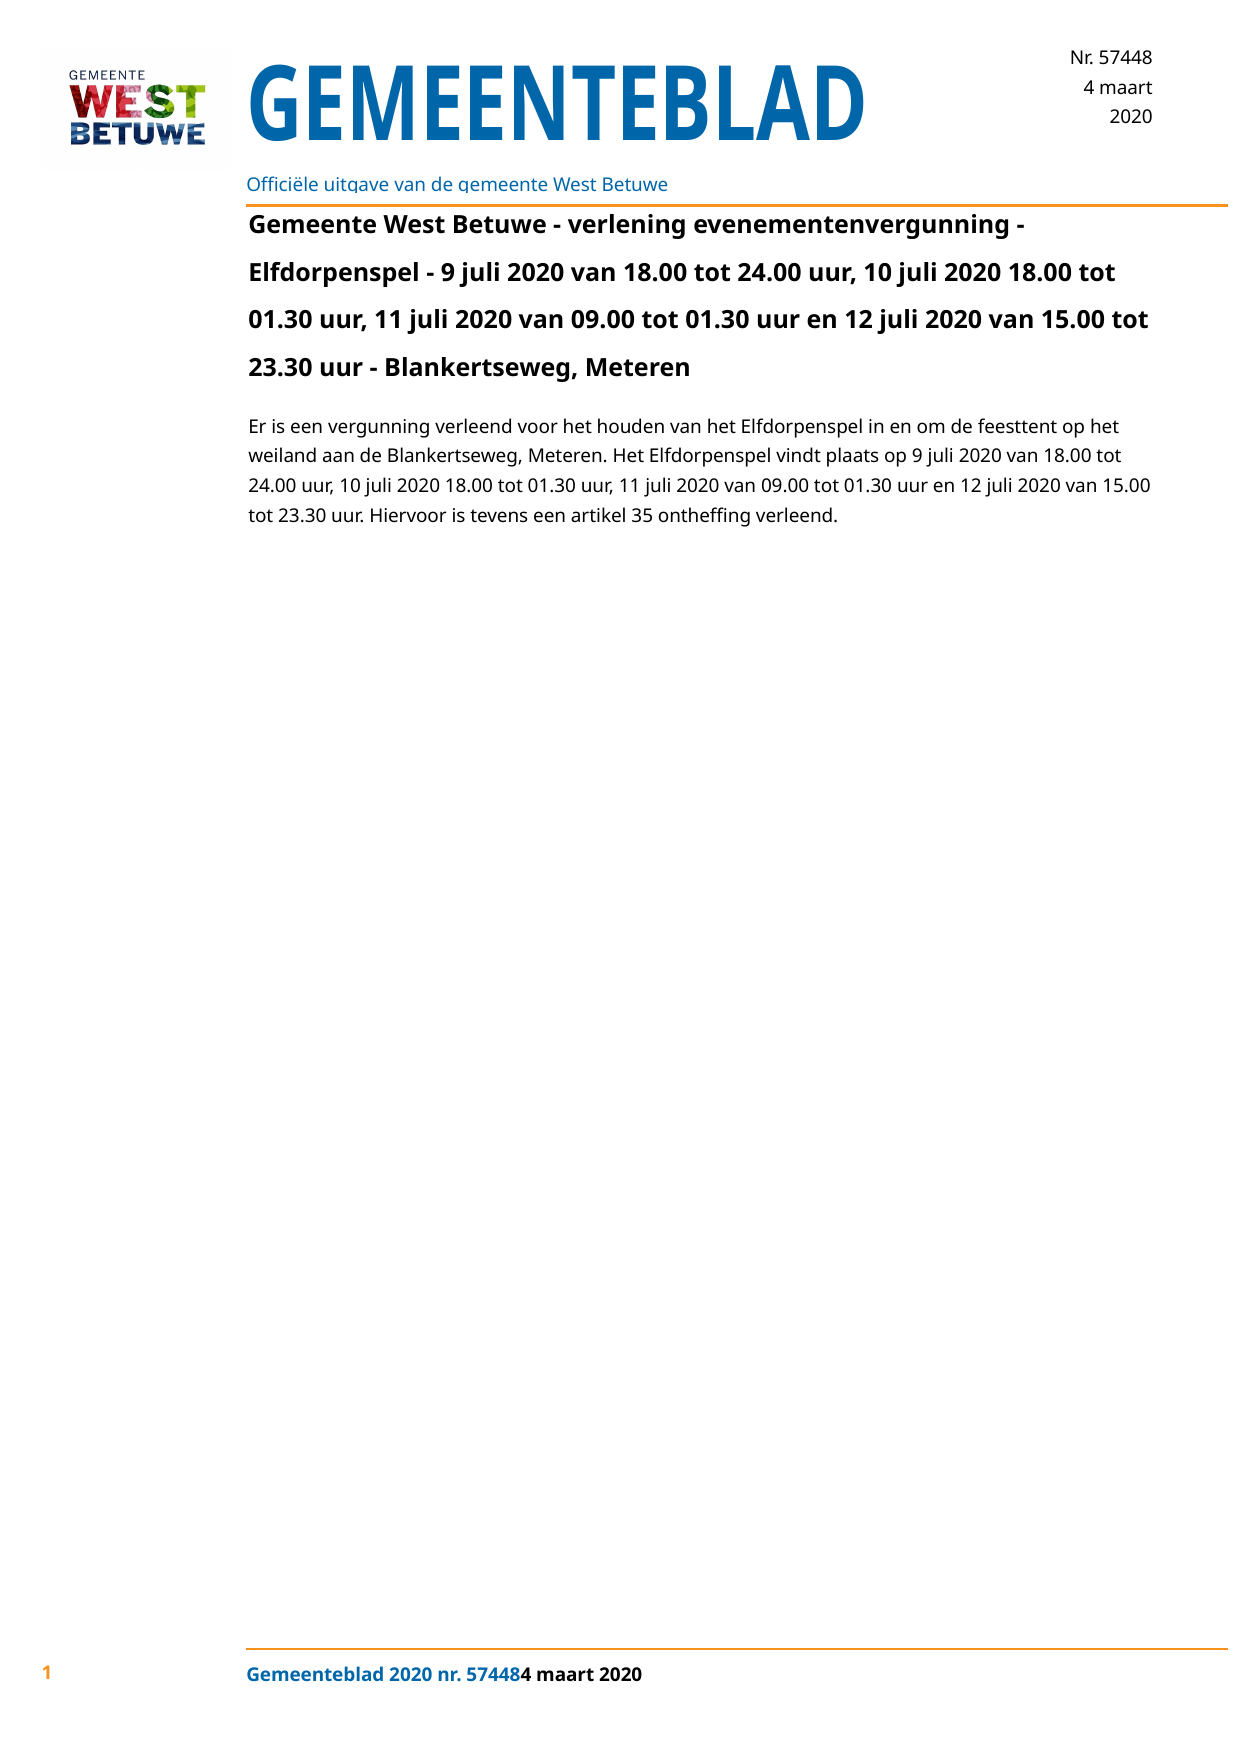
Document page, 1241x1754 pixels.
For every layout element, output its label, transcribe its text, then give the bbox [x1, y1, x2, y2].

text Er is een vergunning verleend voor het houden van het Elfdorpenspel in en om de feesttent op het weiland aan de Blankertseweg, Meteren. Het Elfdorpenspel vindt plaats op 9 juli 2020 van 18.00 tot 24.00 uur, 10 juli 2020 18.00 tot 01.30 uur, 11 juli 2020 van 09.00 tot 01.30 uur en 12 juli 2020 van 15.00 tot 23.30 uur. Hiervoor is tevens een artikel 35 ontheffing verleend. [248, 413, 1152, 528]
text Gemeente West Betuwe - verlening evenementenvergunning - Elfdorpenspel - 9 juli 2020 van 18.00 tot 24.00 uur, 10 juli 2020 18.00 tot 01.30 uur, 11 juli 2020 van 09.00 tot 01.30 uur en 12 juli 2020 van 15.00 tot 23.30 uur - Blankertseweg, Meteren [248, 207, 1152, 384]
picture [41, 47, 231, 172]
